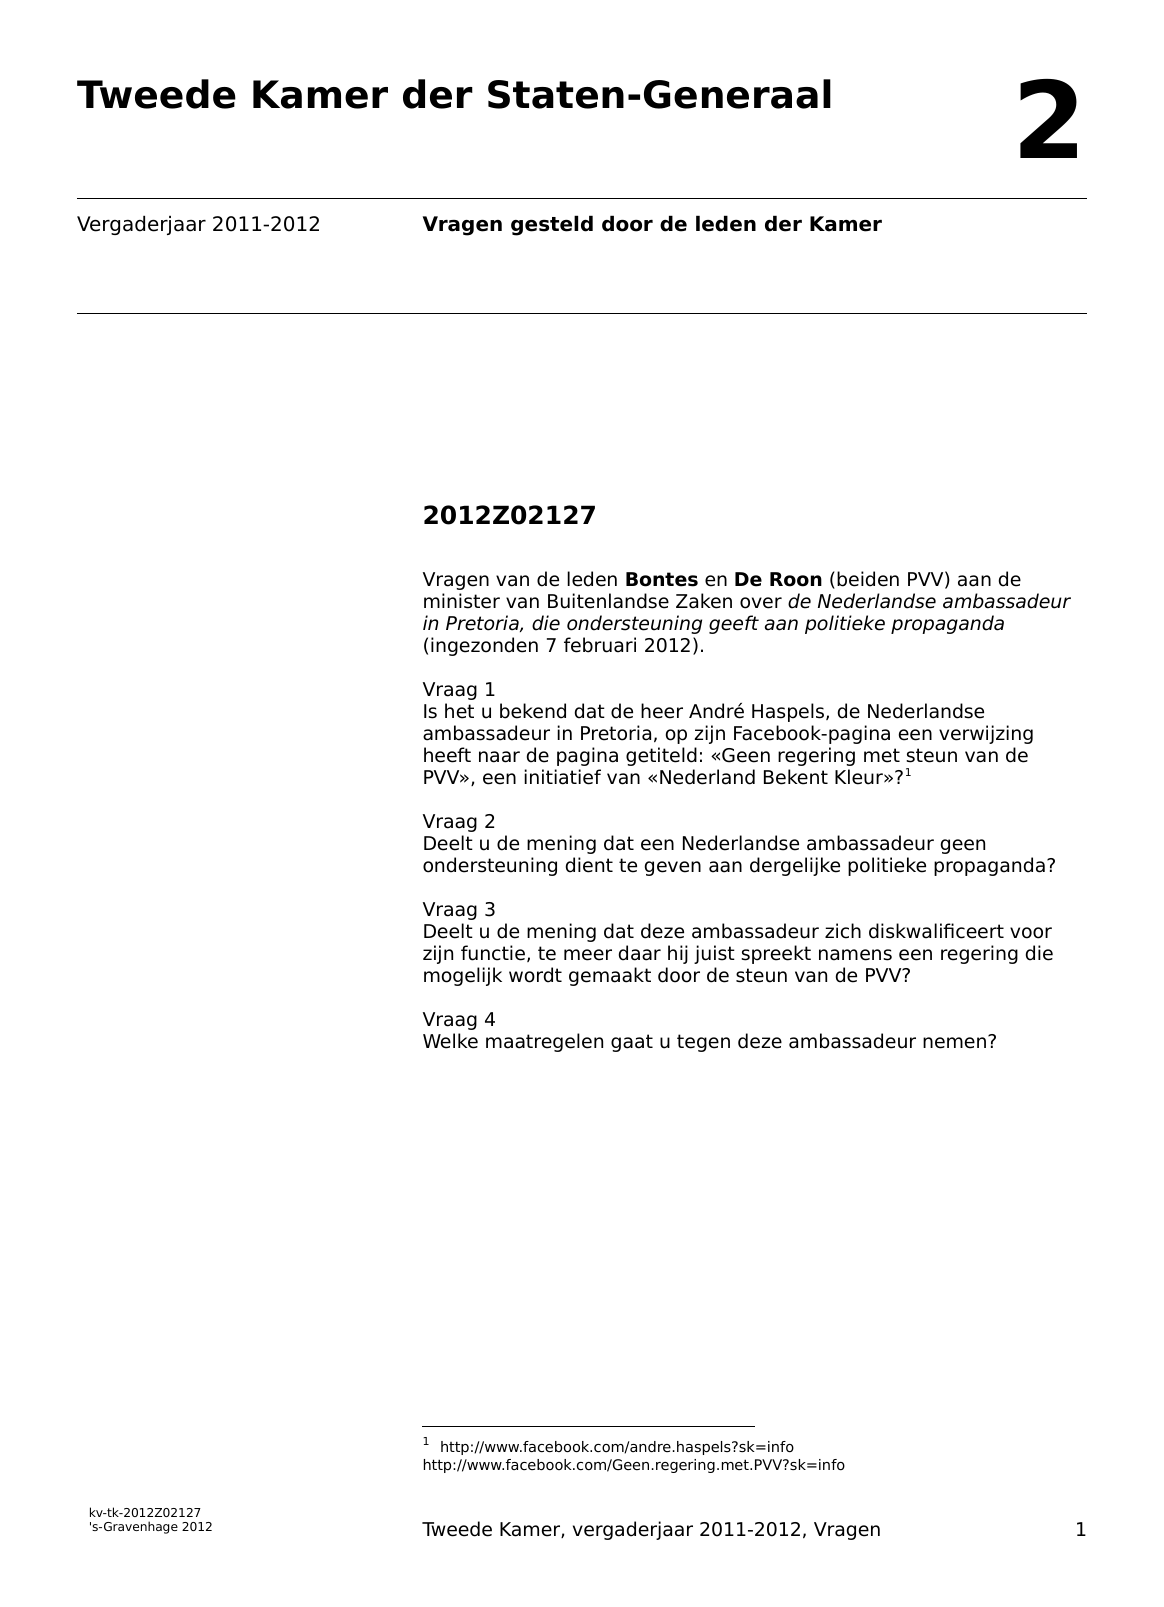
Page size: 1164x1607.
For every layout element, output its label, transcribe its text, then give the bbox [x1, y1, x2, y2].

text Welke maatregelen gaat u tegen deze ambassadeur nemen? [422, 1031, 1087, 1053]
text Vragen van de leden Bontes en De Roon (beiden PVV) aan de minister van Buitenlandse Zaken over de Nederlandse ambassadeur in Pretoria, die ondersteuning geeft aan politieke propaganda (ingezonden 7 februari 2012). [422, 569, 1087, 657]
table_header Tweede Kamer der Staten-Generaal [77, 59, 886, 198]
text Deelt u de mening dat een Nederlandse ambassadeur geen ondersteuning dient te geven aan dergelijke politieke propaganda? [422, 833, 1087, 877]
text 2012Z02127 [422, 501, 1087, 531]
text Vraag 3 [422, 899, 1087, 921]
table_cell Vragen gesteld door de leden der Kamer [422, 199, 1087, 313]
text http://www.facebook.com/Geen.regering.met.PVV?sk=info [422, 1457, 1087, 1474]
text 's-Gravenhage 2012 [88, 1520, 323, 1534]
text Vraag 1 [422, 679, 1087, 701]
table_cell Vergaderjaar 2011-2012 [77, 199, 422, 313]
text kv-tk-2012Z02127 [88, 1506, 323, 1520]
text Deelt u de mening dat deze ambassadeur zich diskwalificeert voor zijn functie, te meer daar hij juist spreekt namens een regering die mogelijk wordt gemaakt door de steun van de PVV? [422, 921, 1087, 987]
text http://www.facebook.com/andre.haspels?sk=info [422, 1435, 1087, 1457]
table_header 2 [886, 59, 1087, 198]
text Is het u bekend dat de heer André Haspels, de Nederlandse ambassadeur in Pretoria, op zijn Facebook-pagina een verwijzing heeft naar de pagina getiteld: «Geen regering met steun van de PVV», een initiatief van «Nederland Bekent Kleur»? [422, 701, 1087, 789]
text Vraag 4 [422, 1009, 1087, 1031]
text Vraag 2 [422, 811, 1087, 833]
